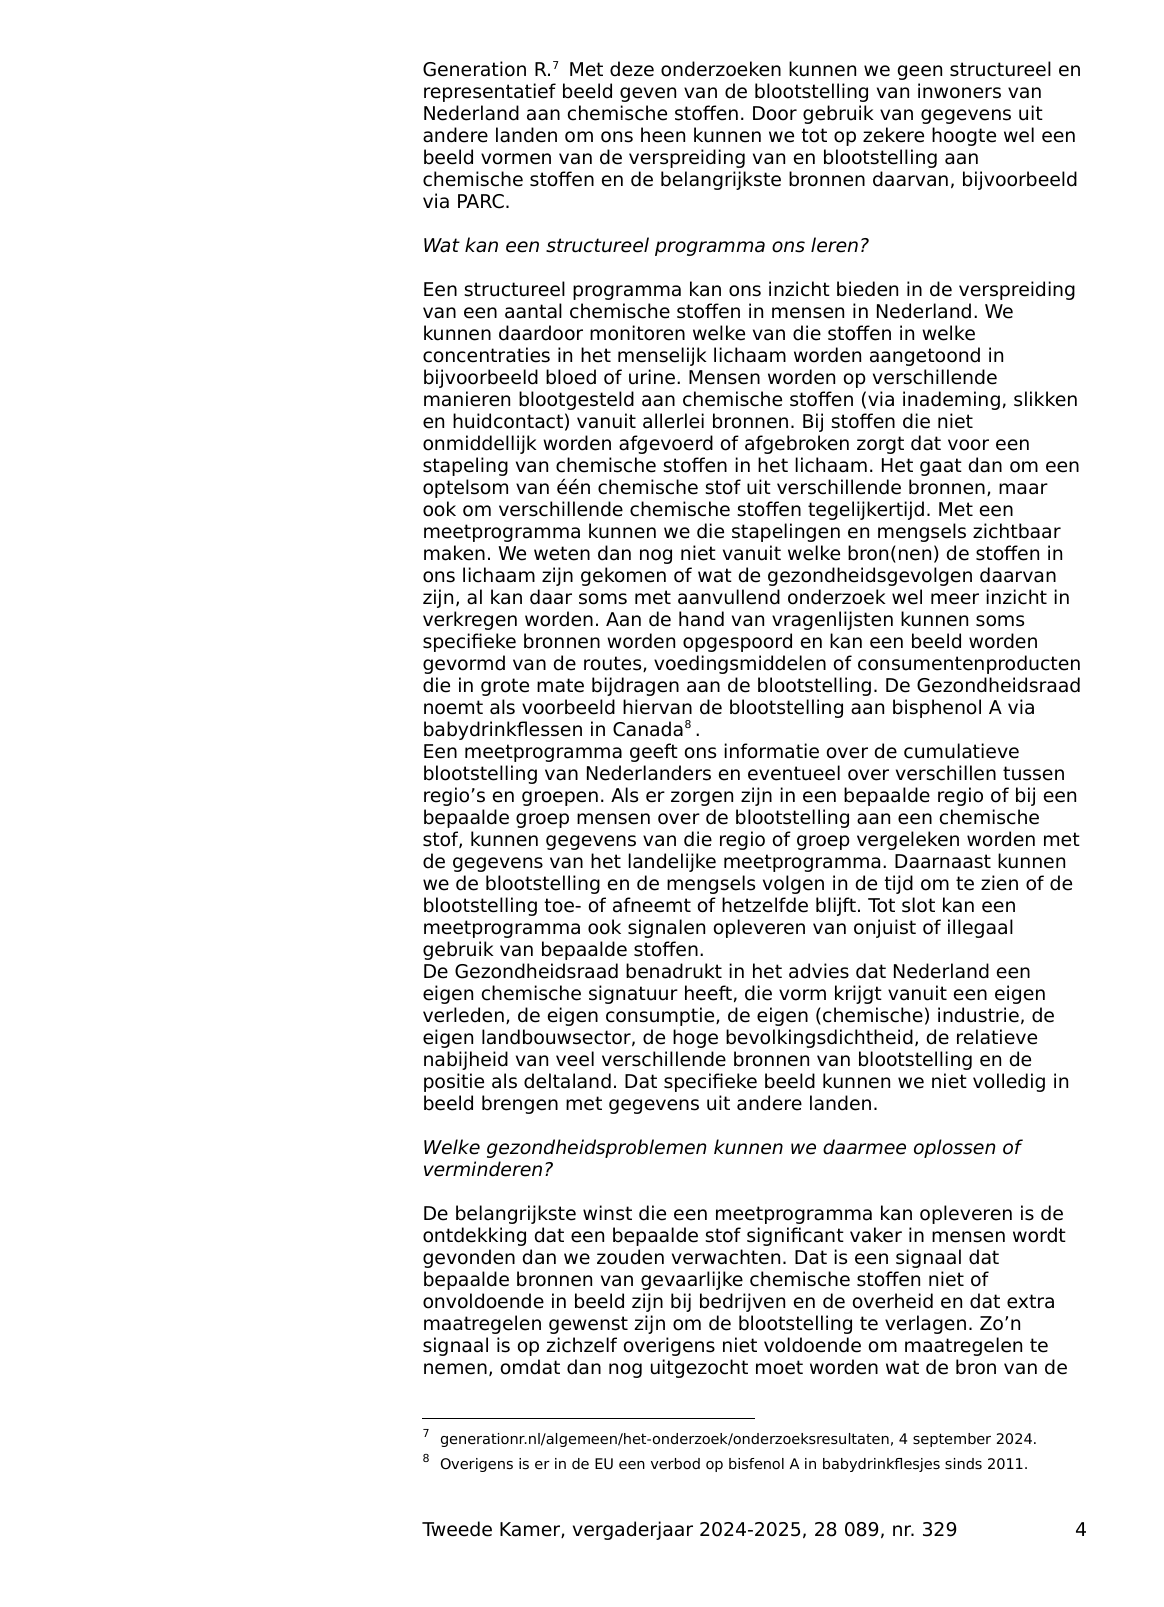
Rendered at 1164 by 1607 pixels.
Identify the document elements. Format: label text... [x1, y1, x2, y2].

subtitle Wat kan een structureel programma ons leren? [422, 235, 1087, 257]
text Overigens is er in de EU een verbod op bisfenol A in babydrinkflesjes sinds 2011. [422, 1452, 1087, 1474]
text andere landen om ons heen kunnen we tot op zekere hoogte wel een beeld vormen van de verspreiding van en blootstelling aan chemische stoffen en de belangrijkste bronnen daarvan, bijvoorbeeld via PARC. [422, 125, 1087, 213]
text Generation R. Met deze onderzoeken kunnen we geen structureel en representatief beeld geven van de blootstelling van inwoners van Nederland aan chemische stoffen. Door gebruik van gegevens uit [422, 59, 1087, 125]
text Een structureel programma kan ons inzicht bieden in de verspreiding van een aantal chemische stoffen in mensen in Nederland. We kunnen daardoor monitoren welke van die stoffen in welke concentraties in het menselijk lichaam worden aangetoond in bijvoorbeeld bloed of urine. Mensen worden op verschillende manieren blootgesteld aan chemische stoffen (via inademing, slikken en huidcontact) vanuit allerlei bronnen. Bij stoffen die niet onmiddellijk worden afgevoerd of afgebroken zorgt dat voor een stapeling van chemische stoffen in het lichaam. Het gaat dan om een optelsom van één chemische stof uit verschillende bronnen, maar ook om verschillende chemische stoffen tegelijkertijd. Met een meetprogramma kunnen we die stapelingen en mengsels zichtbaar maken. We weten dan nog niet vanuit welke bron(nen) de stoffen in ons lichaam zijn gekomen of wat de gezondheidsgevolgen daarvan zijn, al kan daar soms met aanvullend onderzoek wel meer inzicht in verkregen worden. Aan de hand van vragenlijsten kunnen soms specifieke bronnen worden opgespoord en kan een beeld worden gevormd van de routes, voedingsmiddelen of consumentenproducten die in grote mate bijdragen aan de blootstelling. De Gezondheidsraad noemt als voorbeeld hiervan de blootstelling aan bisphenol A via babydrinkflessen in Canada. [422, 279, 1087, 741]
subtitle Welke gezondheidsproblemen kunnen we daarmee oplossen of verminderen? [422, 1137, 1087, 1181]
text Een meetprogramma geeft ons informatie over de cumulatieve blootstelling van Nederlanders en eventueel over verschillen tussen regio’s en groepen. Als er zorgen zijn in een bepaalde regio of bij een bepaalde groep mensen over de blootstelling aan een chemische stof, kunnen gegevens van die regio of groep vergeleken worden met de gegevens van het landelijke meetprogramma. Daarnaast kunnen we de blootstelling en de mengsels volgen in de tijd om te zien of de blootstelling toe- of afneemt of hetzelfde blijft. Tot slot kan een meetprogramma ook signalen opleveren van onjuist of illegaal gebruik van bepaalde stoffen. [422, 741, 1087, 961]
text De Gezondheidsraad benadrukt in het advies dat Nederland een eigen chemische signatuur heeft, die vorm krijgt vanuit een eigen verleden, de eigen consumptie, de eigen (chemische) industrie, de eigen landbouwsector, de hoge bevolkingsdichtheid, de relatieve nabijheid van veel verschillende bronnen van blootstelling en de positie als deltaland. Dat specifieke beeld kunnen we niet volledig in beeld brengen met gegevens uit andere landen. [422, 961, 1087, 1114]
text generationr.nl/algemeen/het-onderzoek/onderzoeksresultaten, 4 september 2024. [422, 1427, 1087, 1449]
text De belangrijkste winst die een meetprogramma kan opleveren is de ontdekking dat een bepaalde stof significant vaker in mensen wordt gevonden dan we zouden verwachten. Dat is een signaal dat bepaalde bronnen van gevaarlijke chemische stoffen niet of onvoldoende in beeld zijn bij bedrijven en de overheid en dat extra maatregelen gewenst zijn om de blootstelling te verlagen. Zo’n signaal is op zichzelf overigens niet voldoende om maatregelen te nemen, omdat dan nog uitgezocht moet worden wat de bron van de [422, 1203, 1087, 1379]
